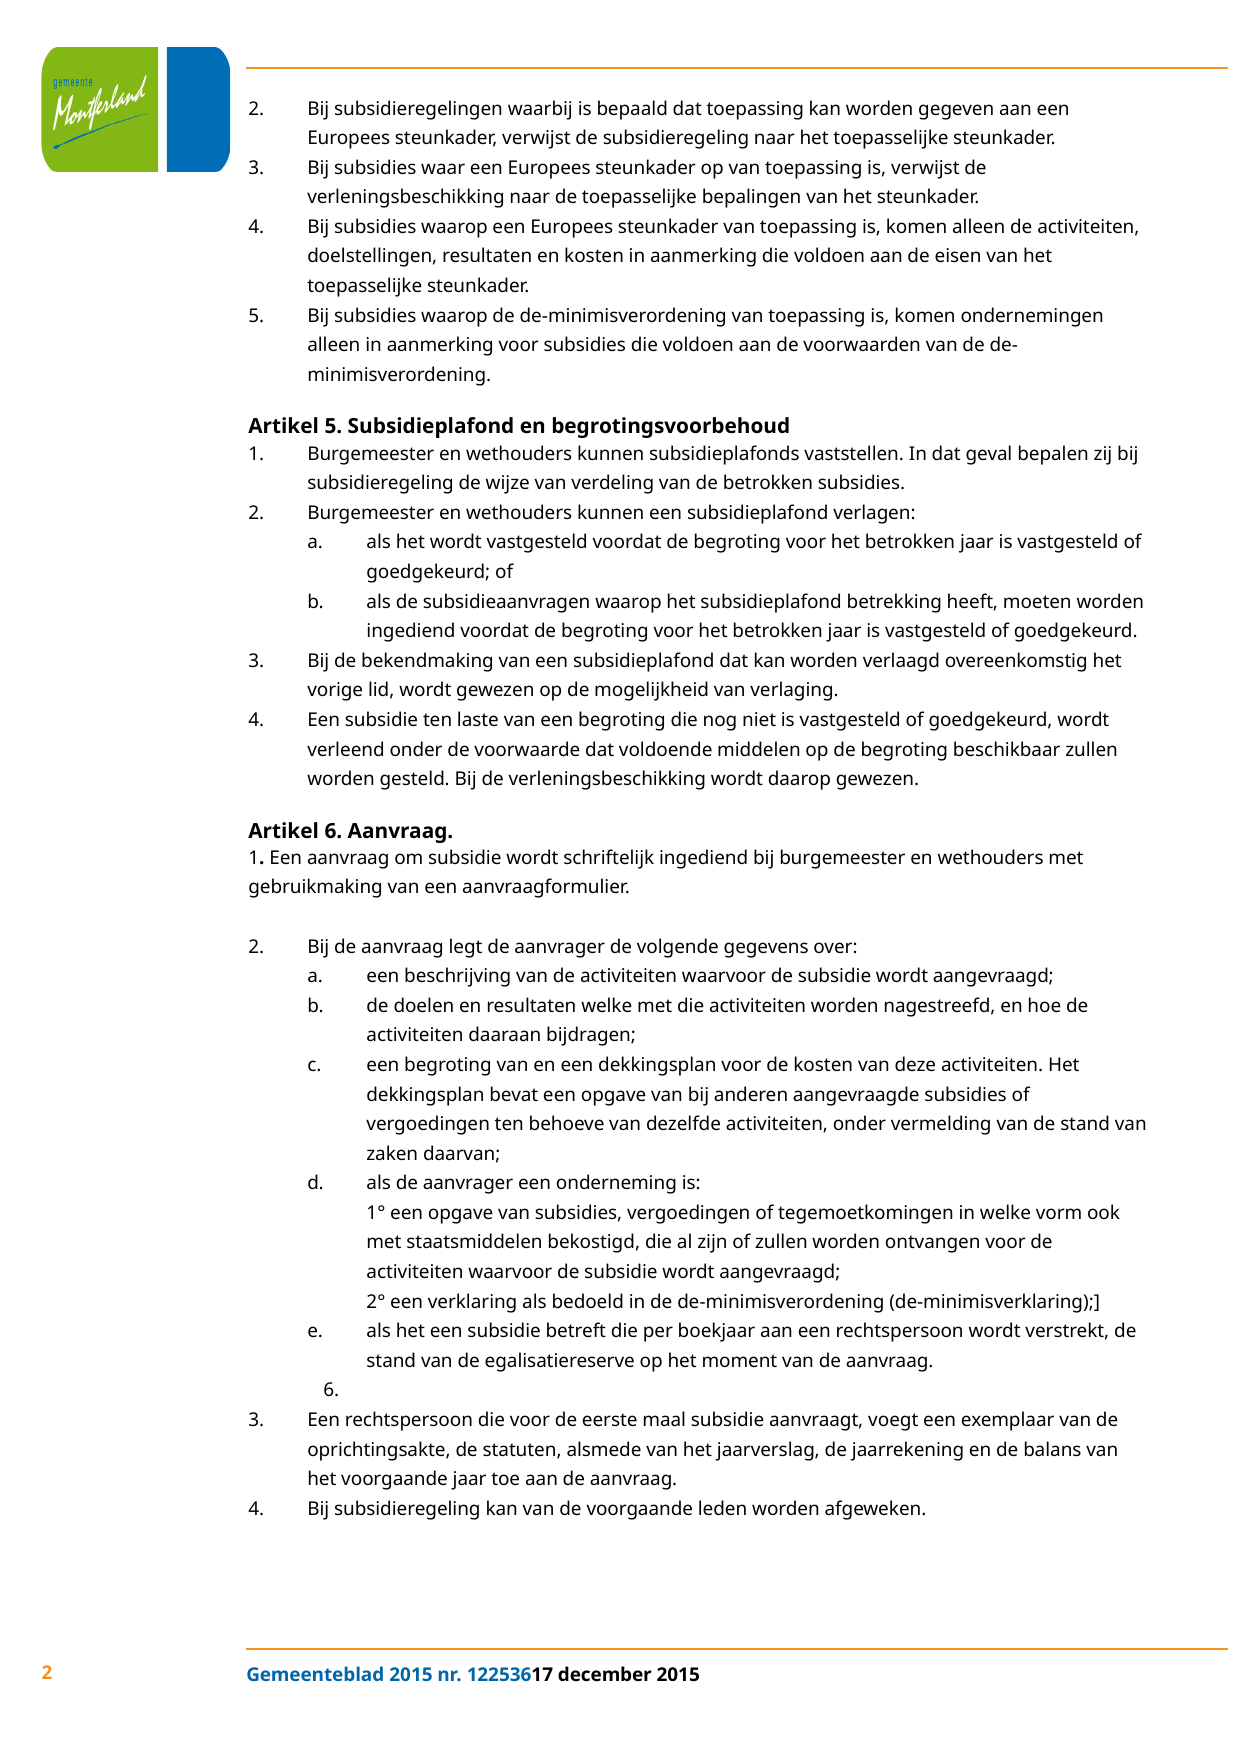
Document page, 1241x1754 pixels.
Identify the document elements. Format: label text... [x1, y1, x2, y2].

list als de aanvrager een onderneming is: [307, 1169, 1152, 1195]
list een beschrijving van de activiteiten waarvoor de subsidie wordt aangevraagd; [307, 962, 1152, 988]
list Bij subsidies waarop een Europees steunkader van toepassing is, komen alleen de activiteiten, doelstellingen, resultaten en kosten in aanmerking die voldoen aan de eisen van het toepasselijke steunkader. [248, 213, 1152, 298]
picture [41, 47, 231, 172]
list Bij subsidies waar een Europees steunkader op van toepassing is, verwijst de verleningsbeschikking naar de toepasselijke bepalingen van het steunkader. [248, 154, 1152, 209]
list Bij de aanvraag legt de aanvrager de volgende gegevens over: [248, 933, 1152, 959]
list 1° een opgave van subsidies, vergoedingen of tegemoetkomingen in welke vorm ook met staatsmiddelen bekostigd, die al zijn of zullen worden ontvangen voor de activiteiten waarvoor de subsidie wordt aangevraagd; [307, 1199, 1152, 1284]
list Een rechtspersoon die voor de eerste maal subsidie aanvraagt, voegt een exemplaar van de oprichtingsakte, de statuten, alsmede van het jaarverslag, de jaarrekening en de balans van het voorgaande jaar toe aan de aanvraag. [248, 1406, 1152, 1491]
list Bij subsidieregeling kan van de voorgaande leden worden afgeweken. [248, 1495, 1152, 1521]
list als het een subsidie betreft die per boekjaar aan een rechtspersoon wordt verstrekt, de stand van de egalisatiereserve op het moment van de aanvraag. [307, 1317, 1152, 1373]
list de doelen en resultaten welke met die activiteiten worden nagestreefd, en hoe de activiteiten daaraan bijdragen; [307, 992, 1152, 1047]
list als het wordt vastgesteld voordat de begroting voor het betrokken jaar is vastgesteld of goedgekeurd; of [307, 529, 1152, 584]
text Artikel 5. Subsidieplafond en begrotingsvoorbehoud [248, 411, 1152, 440]
list Burgemeester en wethouders kunnen een subsidieplafond verlagen: [248, 499, 1152, 525]
list Burgemeester en wethouders kunnen subsidieplafonds vaststellen. In dat geval bepalen zij bij subsidieregeling de wijze van verdeling van de betrokken subsidies. [248, 440, 1152, 495]
list Een subsidie ten laste van een begroting die nog niet is vastgesteld of goedgekeurd, wordt verleend onder de voorwaarde dat voldoende middelen op de begroting beschikbaar zullen worden gesteld. Bij de verleningsbeschikking wordt daarop gewezen. [248, 706, 1152, 791]
list Bij subsidieregelingen waarbij is bepaald dat toepassing kan worden gegeven aan een Europees steunkader, verwijst de subsidieregeling naar het toepasselijke steunkader. [248, 95, 1152, 150]
text 1. Een aanvraag om subsidie wordt schriftelijk ingediend bij burgemeester en wethouders met gebruikmaking van een aanvraagformulier. [248, 844, 1152, 899]
list Bij subsidies waarop de de-minimisverordening van toepassing is, komen ondernemingen alleen in aanmerking voor subsidies die voldoen aan de voorwaarden van de de-minimisverordening. [248, 302, 1152, 387]
list Bij de bekendmaking van een subsidieplafond dat kan worden verlaagd overeenkomstig het vorige lid, wordt gewezen op de mogelijkheid van verlaging. [248, 647, 1152, 702]
list 2° een verklaring als bedoeld in de de-minimisverordening (de-minimisverklaring);] [307, 1288, 1152, 1314]
list een begroting van en een dekkingsplan voor de kosten van deze activiteiten. Het dekkingsplan bevat een opgave van bij anderen aangevraagde subsidies of vergoedingen ten behoeve van dezelfde activiteiten, onder vermelding van de stand van zaken daarvan; [307, 1051, 1152, 1166]
text Artikel 6. Aanvraag. [248, 816, 1152, 844]
list als de subsidieaanvragen waarop het subsidieplafond betrekking heeft, moeten worden ingediend voordat de begroting voor het betrokken jaar is vastgesteld of goedgekeurd. [307, 588, 1152, 643]
